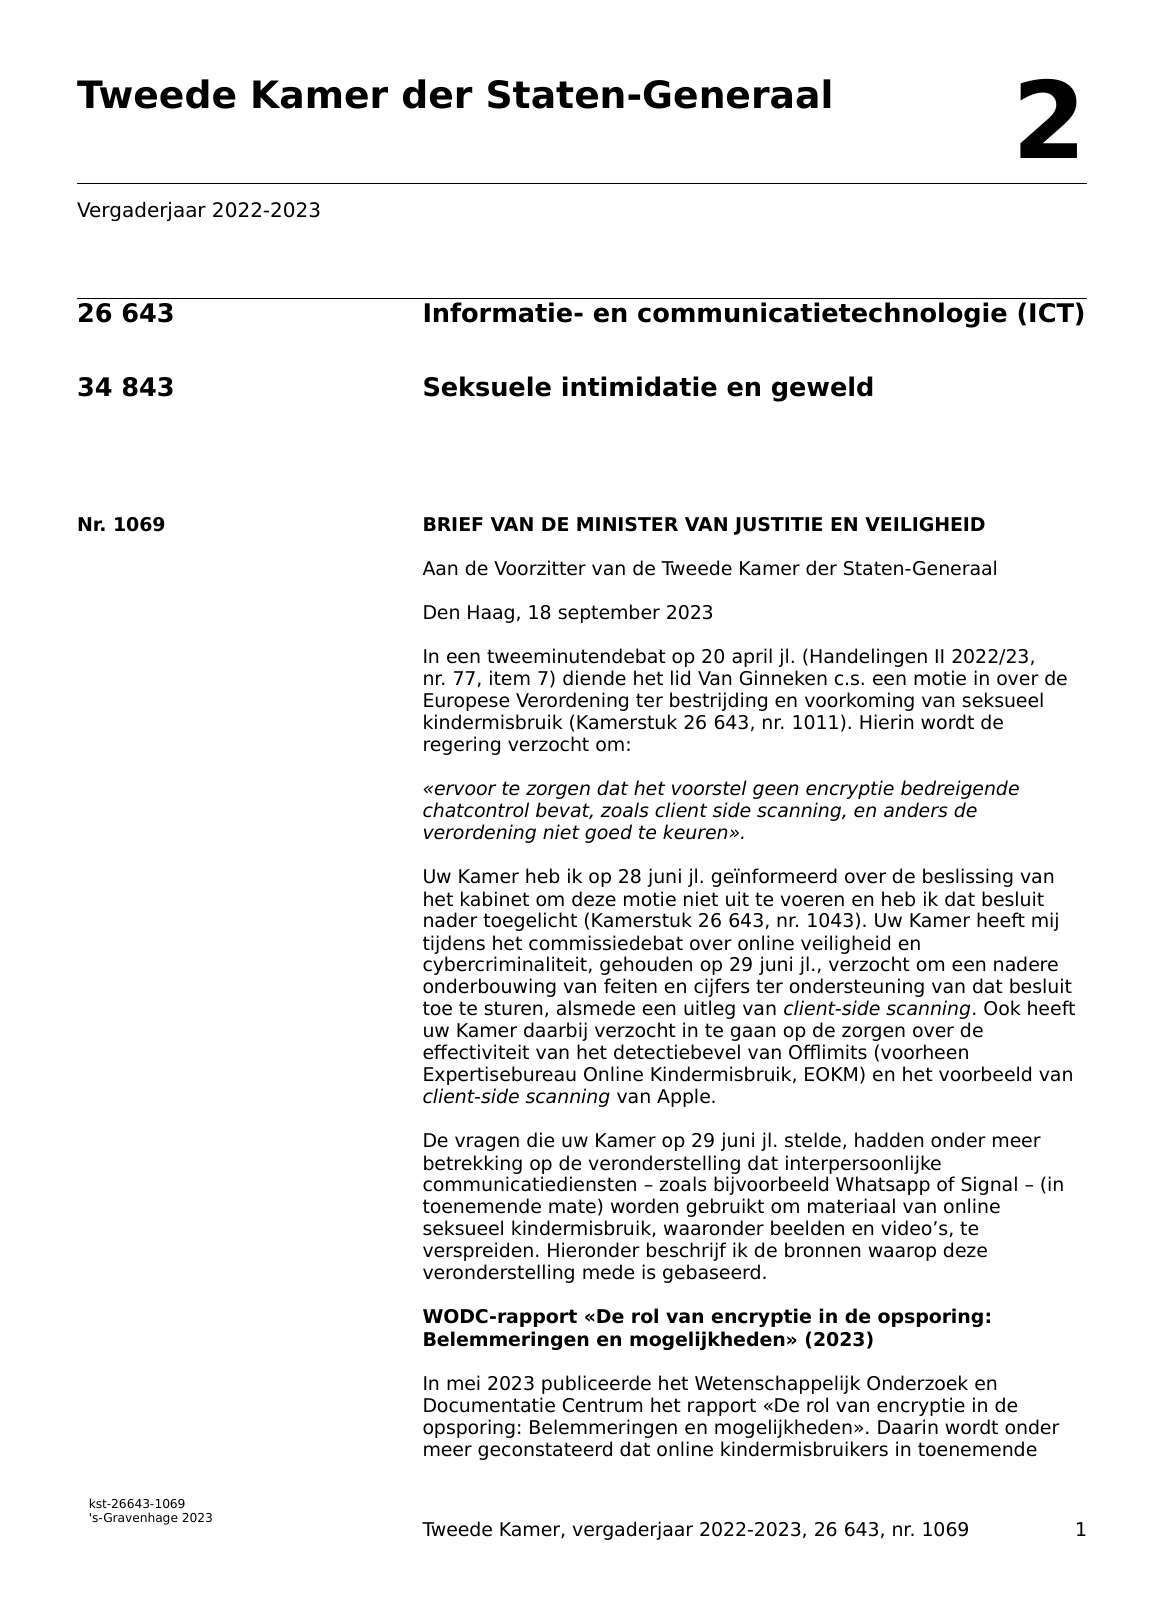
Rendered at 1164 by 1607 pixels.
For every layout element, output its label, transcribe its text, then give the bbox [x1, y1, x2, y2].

text 's-Gravenhage 2023 [88, 1511, 323, 1525]
text In een tweeminutendebat op 20 april jl. (Handelingen II 2022/23, nr. 77, item 7) diende het lid Van Ginneken c.s. een motie in over de Europese Verordening ter bestrijding en voorkoming van seksueel kindermisbruik (Kamerstuk 26 643, nr. 1011). Hierin wordt de regering verzocht om: [422, 646, 1087, 756]
subtitle WODC-rapport «De rol van encryptie in de opsporing: Belemmeringen en mogelijkheden» (2023) [422, 1306, 1087, 1350]
table_header 2 [886, 59, 1087, 183]
subtitle 34 843 Seksuele intimidatie en geweld [77, 373, 1087, 403]
subtitle 26 643 Informatie- en communicatietechnologie (ICT) [77, 299, 1087, 329]
text Den Haag, 18 september 2023 [422, 602, 1087, 624]
text In mei 2023 publiceerde het Wetenschappelijk Onderzoek en Documentatie Centrum het rapport «De rol van encryptie in de opsporing: Belemmeringen en mogelijkheden». Daarin wordt onder meer geconstateerd dat online kindermisbruikers in toenemende [422, 1373, 1087, 1461]
text «ervoor te zorgen dat het voorstel geen encryptie bedreigende chatcontrol bevat, zoals client side scanning, en anders de verordening niet goed te keuren». [422, 778, 1087, 844]
table_header Tweede Kamer der Staten-Generaal [77, 59, 886, 183]
text Aan de Voorzitter van de Tweede Kamer der Staten-Generaal [422, 558, 1087, 580]
text Uw Kamer heb ik op 28 juni jl. geïnformeerd over de beslissing van het kabinet om deze motie niet uit te voeren en heb ik dat besluit nader toegelicht (Kamerstuk 26 643, nr. 1043). Uw Kamer heeft mij tijdens het commissiedebat over online veiligheid en cybercriminaliteit, gehouden op 29 juni jl., verzocht om een nadere onderbouwing van feiten en cijfers ter ondersteuning van dat besluit toe te sturen, alsmede een uitleg van client-side scanning. Ook heeft uw Kamer daarbij verzocht in te gaan op de zorgen over de effectiviteit van het detectiebevel van Offlimits (voorheen Expertisebureau Online Kindermisbruik, EOKM) en het voorbeeld van client-side scanning van Apple. [422, 866, 1087, 1108]
subtitle Nr. 1069 BRIEF VAN DE MINISTER VAN JUSTITIE EN VEILIGHEID [77, 514, 1087, 536]
text kst-26643-1069 [88, 1497, 323, 1511]
table_cell Vergaderjaar 2022-2023 [77, 184, 1087, 298]
text De vragen die uw Kamer op 29 juni jl. stelde, hadden onder meer betrekking op de veronderstelling dat interpersoonlijke communicatiediensten – zoals bijvoorbeeld Whatsapp of Signal – (in toenemende mate) worden gebruikt om materiaal van online seksueel kindermisbruik, waaronder beelden en video’s, te verspreiden. Hieronder beschrijf ik de bronnen waarop deze veronderstelling mede is gebaseerd. [422, 1130, 1087, 1284]
